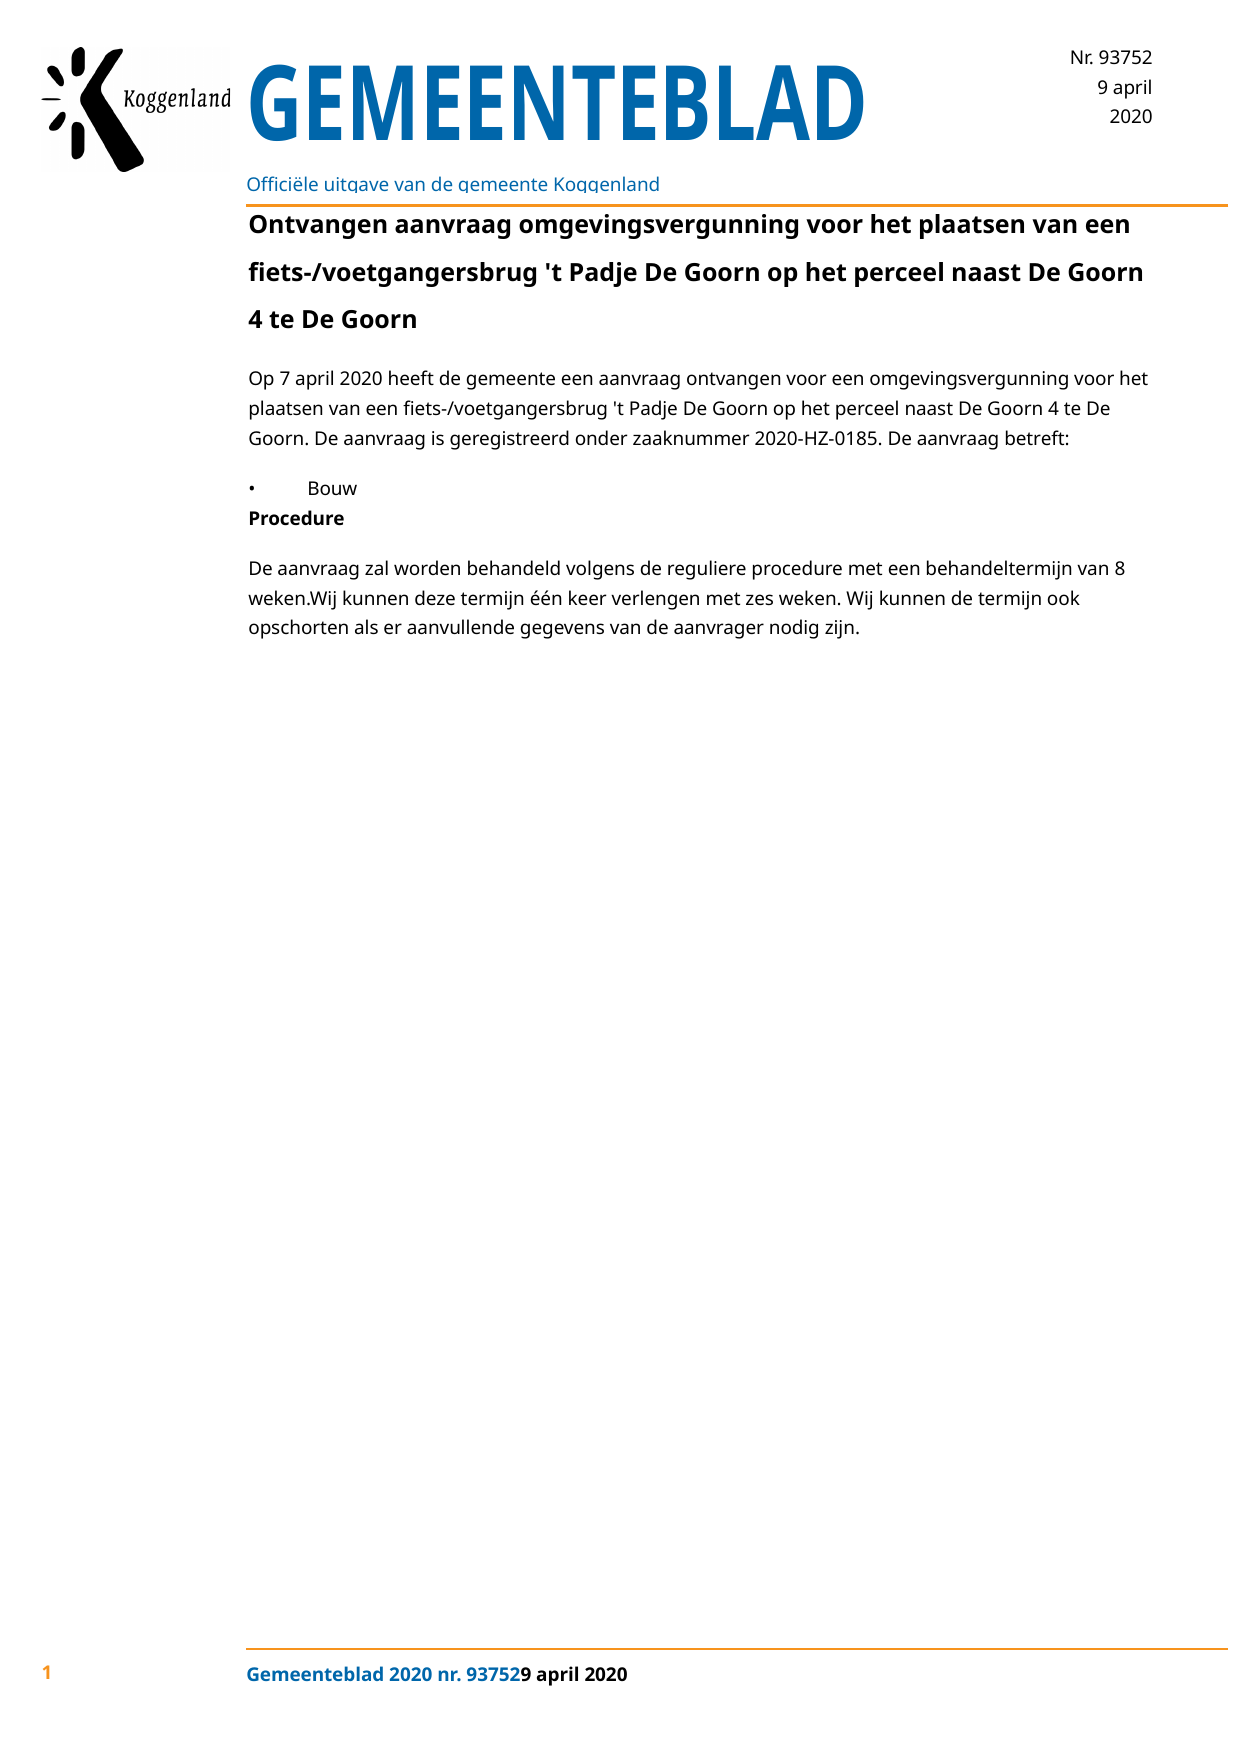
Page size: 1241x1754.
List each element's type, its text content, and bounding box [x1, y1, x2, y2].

text Op 7 april 2020 heeft de gemeente een aanvraag ontvangen voor een omgevingsvergunning voor het plaatsen van een fiets-/voetgangersbrug 't Padje De Goorn op het perceel naast De Goorn 4 te De Goorn. De aanvraag is geregistreerd onder zaaknummer 2020-HZ-0185. De aanvraag betreft: [248, 366, 1152, 450]
picture [41, 47, 231, 172]
text Procedure [248, 505, 1152, 530]
list Bouw [248, 475, 1152, 501]
text Ontvangen aanvraag omgevingsvergunning voor het plaatsen van een fiets-/voetgangersbrug 't Padje De Goorn op het perceel naast De Goorn 4 te De Goorn [248, 207, 1152, 336]
text De aanvraag zal worden behandeld volgens de reguliere procedure met een behandeltermijn van 8 weken.Wij kunnen deze termijn één keer verlengen met zes weken. Wij kunnen de termijn ook opschorten als er aanvullende gegevens van de aanvrager nodig zijn. [248, 555, 1152, 640]
